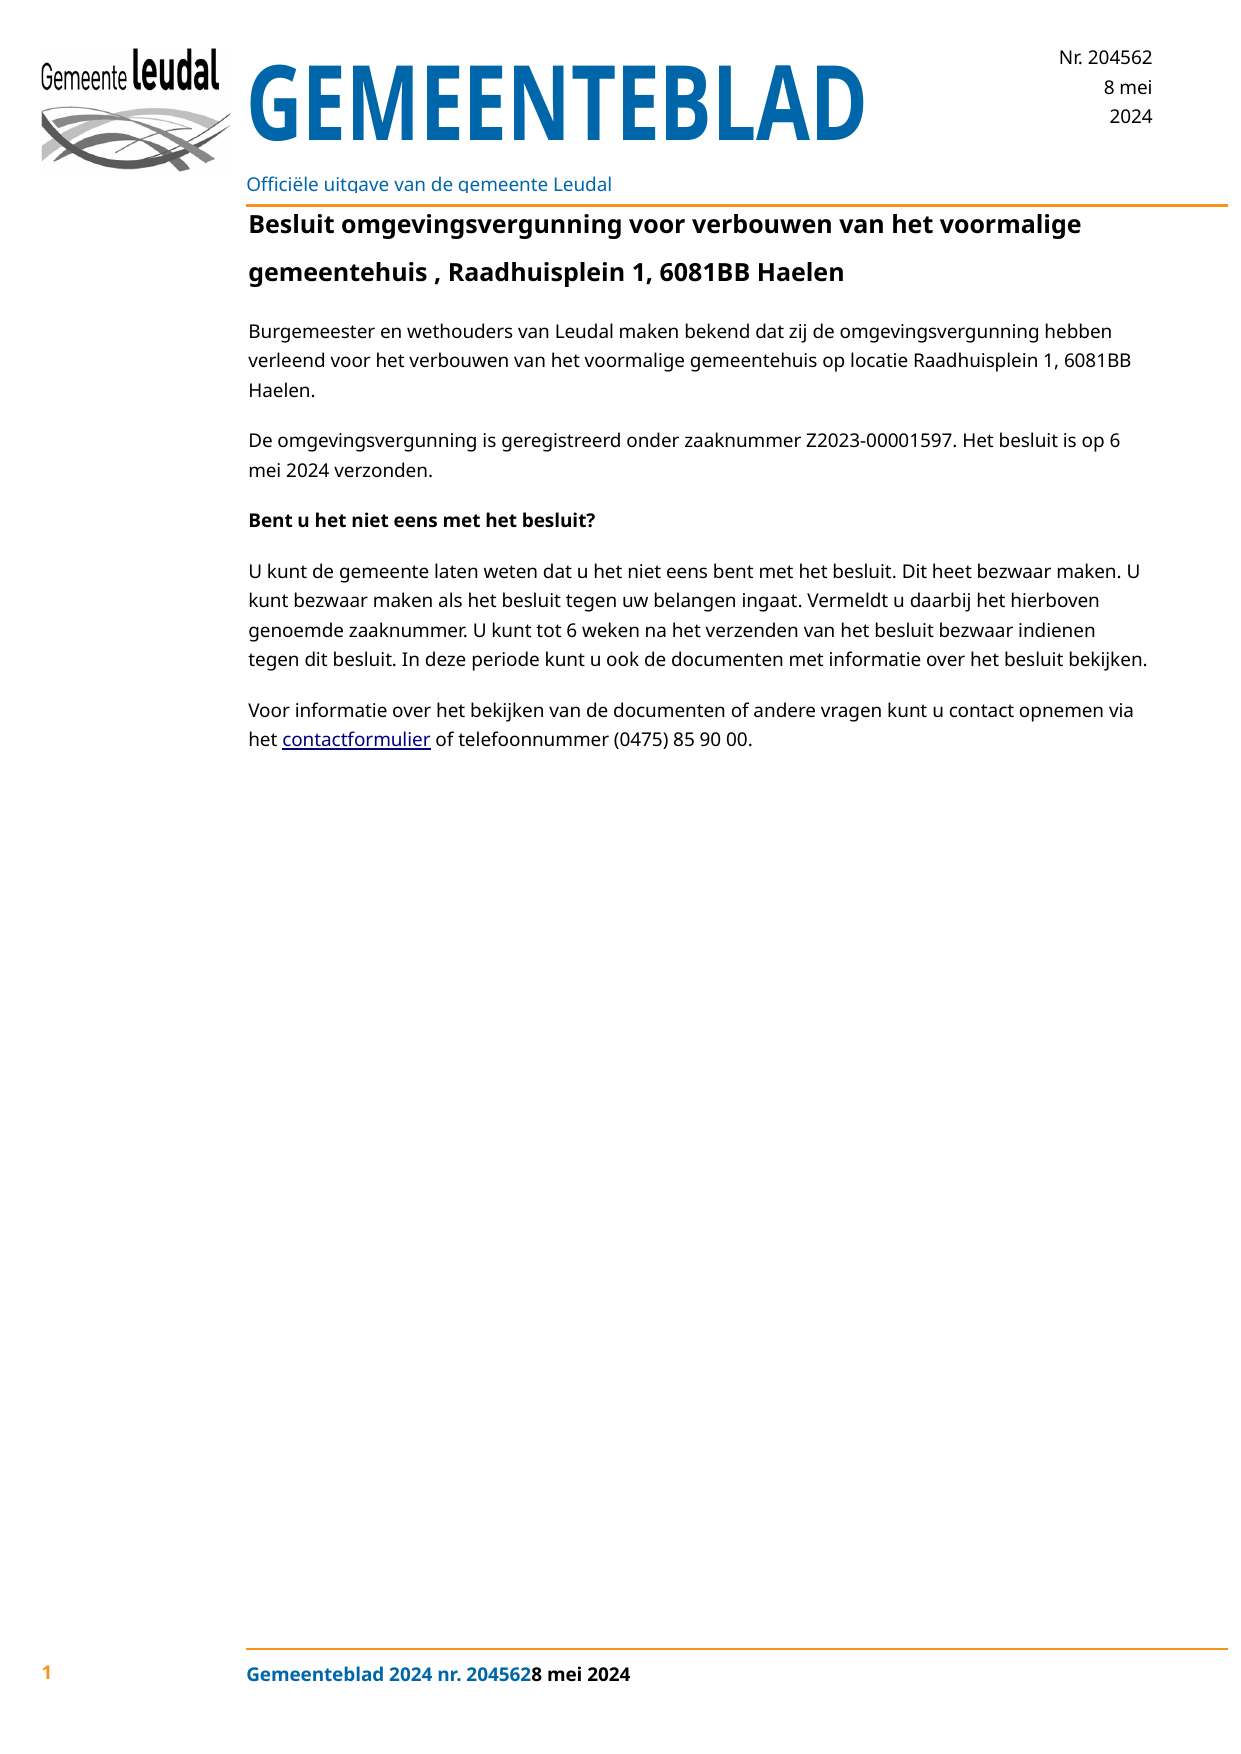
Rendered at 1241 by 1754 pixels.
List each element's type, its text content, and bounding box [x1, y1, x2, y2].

text Voor informatie over het bekijken van de documenten of andere vragen kunt u contact opnemen via het contactformulier of telefoonnummer (0475) 85 90 00. [248, 697, 1152, 752]
text Bent u het niet eens met het besluit? [248, 507, 1152, 533]
text U kunt de gemeente laten weten dat u het niet eens bent met het besluit. Dit heet bezwaar maken. U kunt bezwaar maken als het besluit tegen uw belangen ingaat. Vermeldt u daarbij het hierboven genoemde zaaknummer. U kunt tot 6 weken na het verzenden van het besluit bezwaar indienen tegen dit besluit. In deze periode kunt u ook de documenten met informatie over het besluit bekijken. [248, 558, 1152, 672]
picture [41, 47, 231, 172]
text De omgevingsvergunning is geregistreerd onder zaaknummer Z2023-00001597. Het besluit is op 6 mei 2024 verzonden. [248, 427, 1152, 483]
text Burgemeester en wethouders van Leudal maken bekend dat zij de omgevingsvergunning hebben verleend voor het verbouwen van het voormalige gemeentehuis op locatie Raadhuisplein 1, 6081BB Haelen. [248, 318, 1152, 403]
text Besluit omgevingsvergunning voor verbouwen van het voormalige gemeentehuis , Raadhuisplein 1, 6081BB Haelen [248, 207, 1152, 288]
